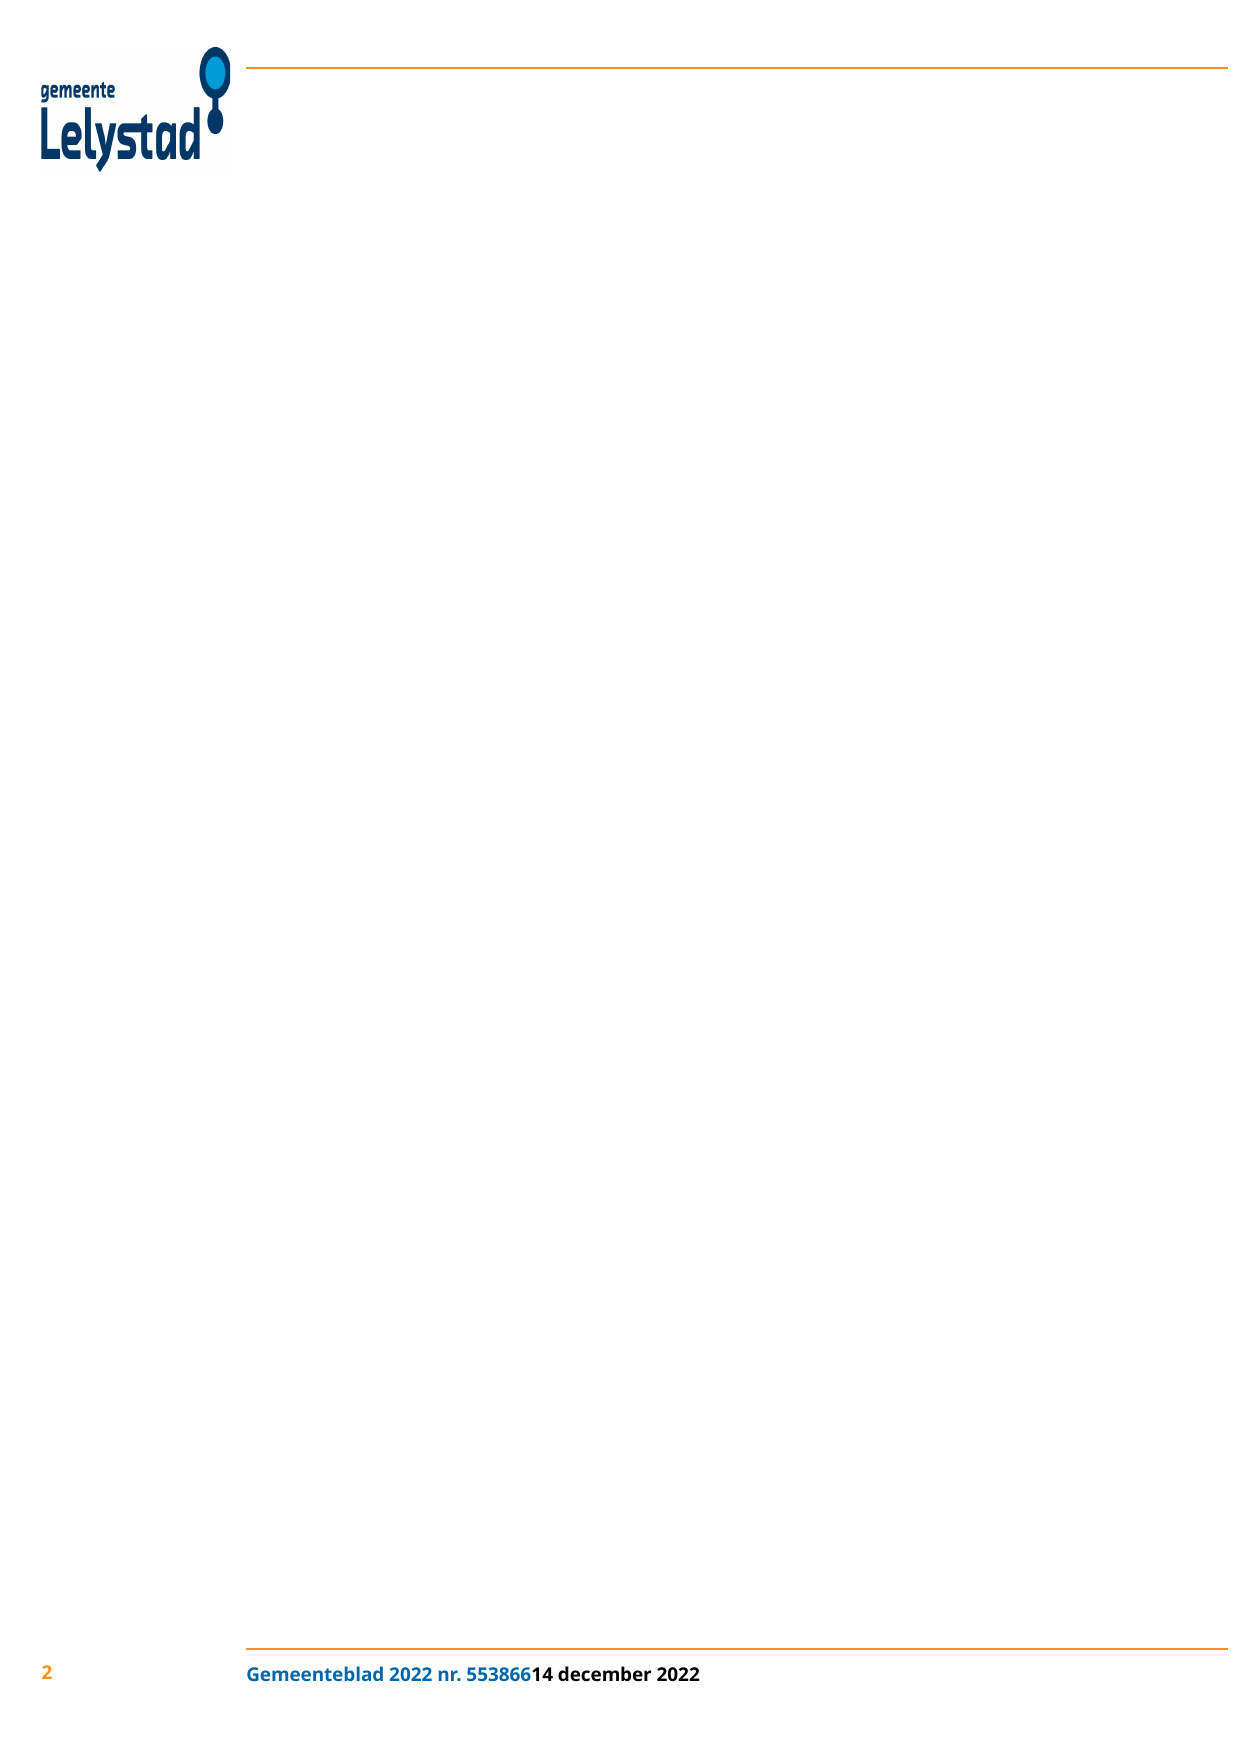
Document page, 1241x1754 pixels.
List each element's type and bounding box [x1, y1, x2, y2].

picture [41, 47, 231, 172]
